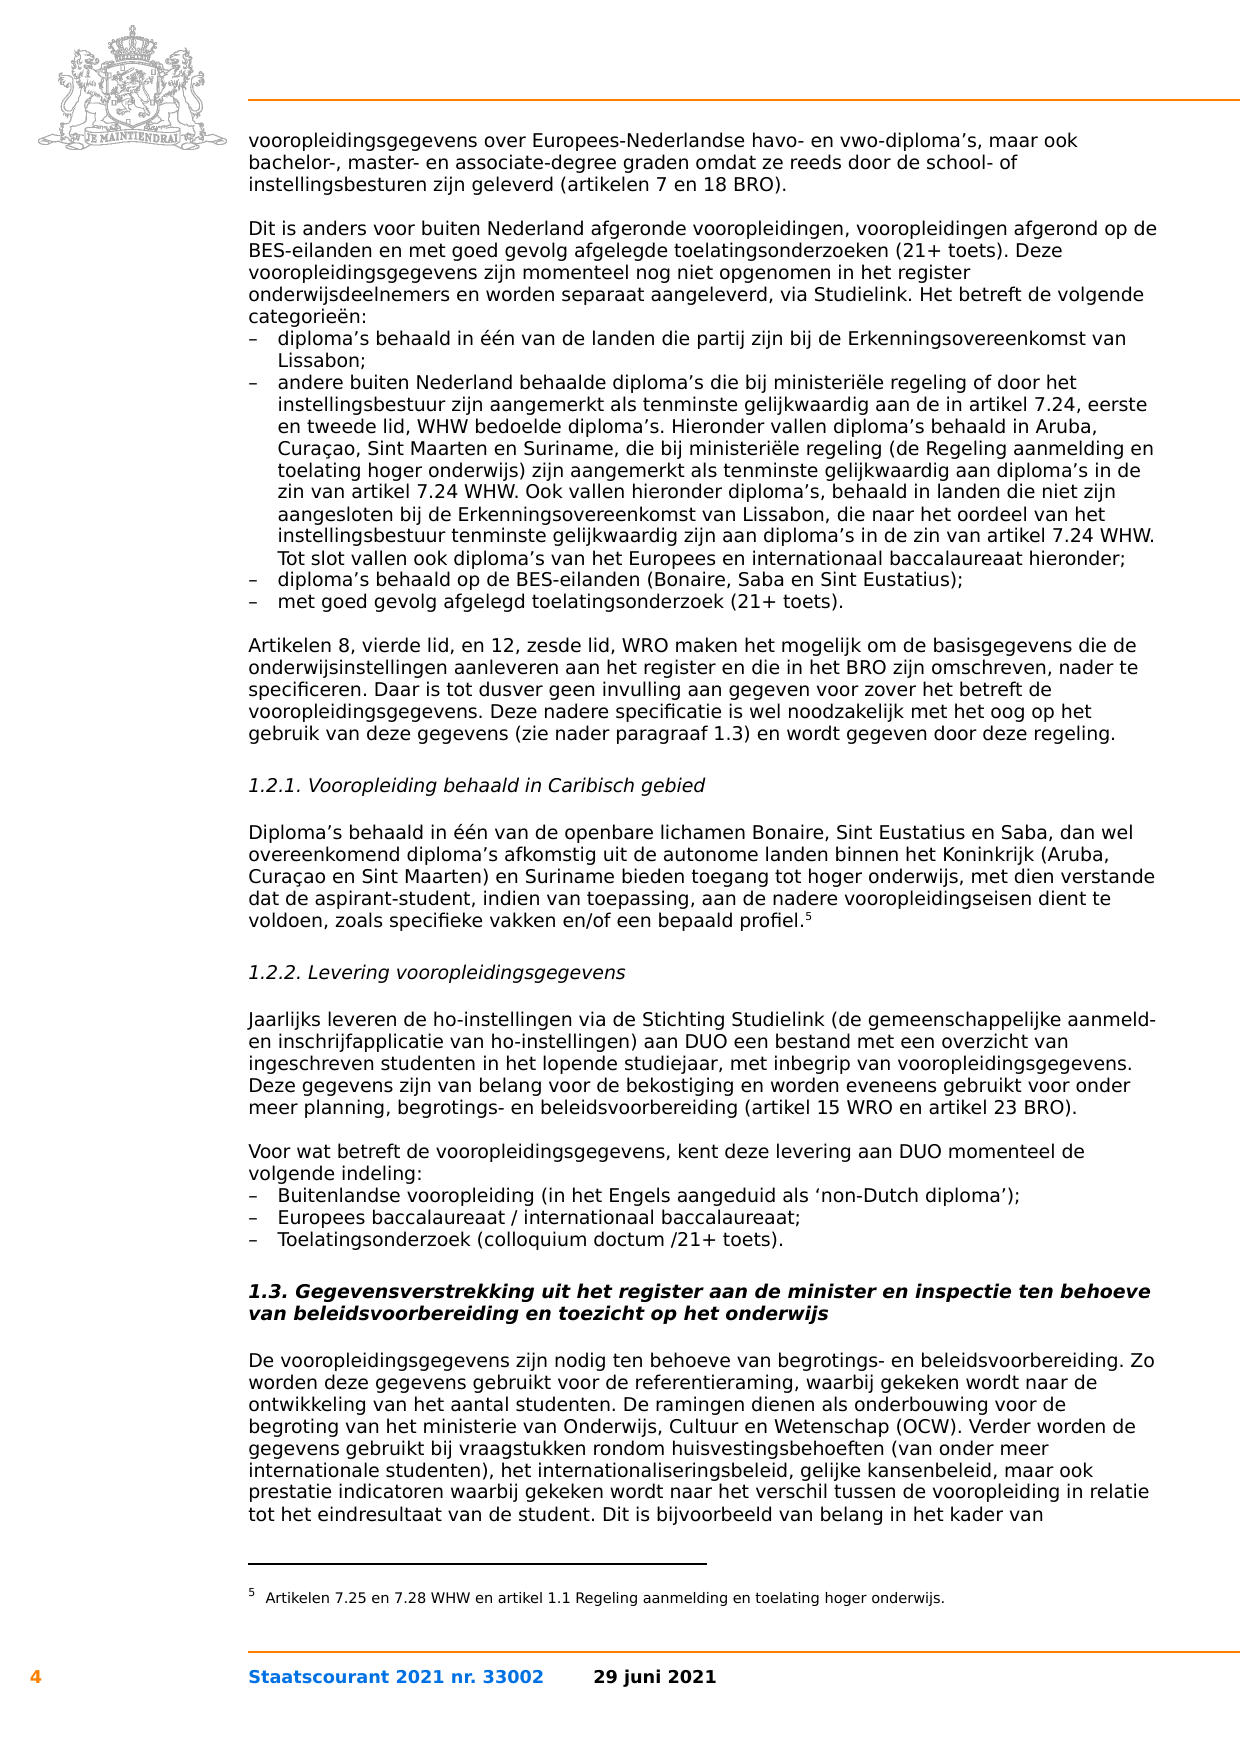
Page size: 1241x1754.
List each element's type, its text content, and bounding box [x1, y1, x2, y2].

text Voor wat betreft de vooropleidingsgegevens, kent deze levering aan DUO momenteel de volgende indeling: [248, 1141, 1163, 1185]
text – met goed gevolg afgelegd toelatingsonderzoek (21+ toets). [248, 591, 1163, 613]
text De vooropleidingsgegevens zijn nodig ten behoeve van begrotings- en beleidsvoorbereiding. Zo worden deze gegevens gebruikt voor de referentieraming, waarbij gekeken wordt naar de ontwikkeling van het aantal studenten. De ramingen dienen als onderbouwing voor de begroting van het ministerie van Onderwijs, Cultuur en Wetenschap (OCW). Verder worden de gegevens gebruikt bij vraagstukken rondom huisvestingsbehoeften (van onder meer internationale studenten), het internationaliseringsbeleid, gelijke kansenbeleid, maar ook prestatie indicatoren waarbij gekeken wordt naar het verschil tussen de vooropleiding in relatie tot het eindresultaat van de student. Dit is bijvoorbeeld van belang in het kader van [248, 1349, 1163, 1525]
text – diploma’s behaald op de BES-eilanden (Bonaire, Saba en Sint Eustatius); [248, 569, 1163, 591]
text Jaarlijks leveren de ho-instellingen via de Stichting Studielink (de gemeenschappelijke aanmeld- en inschrijfapplicatie van ho-instellingen) aan DUO een bestand met een overzicht van ingeschreven studenten in het lopende studiejaar, met inbegrip van vooropleidingsgegevens. Deze gegevens zijn van belang voor de bekostiging en worden eveneens gebruikt voor onder meer planning, begrotings- en beleidsvoorbereiding (artikel 15 WRO en artikel 23 BRO). [248, 1009, 1163, 1119]
text Dit is anders voor buiten Nederland afgeronde vooropleidingen, vooropleidingen afgerond op de BES-eilanden en met goed gevolg afgelegde toelatingsonderzoeken (21+ toets). Deze vooropleidingsgegevens zijn momenteel nog niet opgenomen in het register onderwijsdeelnemers en worden separaat aangeleverd, via Studielink. Het betreft de volgende categorieën: [248, 218, 1163, 328]
text – Buitenlandse vooropleiding (in het Engels aangeduid als ‘non-Dutch diploma’); [248, 1185, 1163, 1207]
subtitle 1.3. Gegevensverstrekking uit het register aan de minister en inspectie ten behoeve van beleidsvoorbereiding en toezicht op het onderwijs [248, 1281, 1163, 1324]
text – Europees baccalaureaat / internationaal baccalaureaat; [248, 1207, 1163, 1229]
text Artikelen 7.25 en 7.28 WHW en artikel 1.1 Regeling aanmelding en toelating hoger onderwijs. [248, 1586, 1163, 1608]
text – diploma’s behaald in één van de landen die partij zijn bij de Erkenningsovereenkomst van Lissabon; [248, 328, 1163, 372]
text Diploma’s behaald in één van de openbare lichamen Bonaire, Sint Eustatius en Saba, dan wel overeenkomend diploma’s afkomstig uit de autonome landen binnen het Koninkrijk (Aruba, Curaçao en Sint Maarten) en Suriname bieden toegang tot hoger onderwijs, met dien verstande dat de aspirant-student, indien van toepassing, aan de nadere vooropleidingseisen dient te voldoen, zoals specifieke vakken en/of een bepaald profiel. [248, 822, 1163, 932]
subtitle 1.2.1. Vooropleiding behaald in Caribisch gebied [248, 775, 1163, 797]
text Artikelen 8, vierde lid, en 12, zesde lid, WRO maken het mogelijk om de basisgegevens die de onderwijsinstellingen aanleveren aan het register en die in het BRO zijn omschreven, nader te specificeren. Daar is tot dusver geen invulling aan gegeven voor zover het betreft de vooropleidingsgegevens. Deze nadere specificatie is wel noodzakelijk met het oog op het gebruik van deze gegevens (zie nader paragraaf 1.3) en wordt gegeven door deze regeling. [248, 635, 1163, 745]
subtitle 1.2.2. Levering vooropleidingsgegevens [248, 962, 1163, 984]
text – andere buiten Nederland behaalde diploma’s die bij ministeriële regeling of door het instellingsbestuur zijn aangemerkt als tenminste gelijkwaardig aan de in artikel 7.24, eerste en tweede lid, WHW bedoelde diploma’s. Hieronder vallen diploma’s behaald in Aruba, Curaçao, Sint Maarten en Suriname, die bij ministeriële regeling (de Regeling aanmelding en toelating hoger onderwijs) zijn aangemerkt als tenminste gelijkwaardig aan diploma’s in de zin van artikel 7.24 WHW. Ook vallen hieronder diploma’s, behaald in landen die niet zijn aangesloten bij de Erkenningsovereenkomst van Lissabon, die naar het oordeel van het instellingsbestuur tenminste gelijkwaardig zijn aan diploma’s in de zin van artikel 7.24 WHW. Tot slot vallen ook diploma’s van het Europees en internationaal baccalaureaat hieronder; [248, 372, 1163, 569]
text vooropleidingsgegevens over Europees-Nederlandse havo- en vwo-diploma’s, maar ook bachelor-, master- en associate-degree graden omdat ze reeds door de school- of instellingsbesturen zijn geleverd (artikelen 7 en 18 BRO). [248, 130, 1163, 196]
text – Toelatingsonderzoek (colloquium doctum /21+ toets). [248, 1229, 1163, 1251]
picture [38, 25, 227, 150]
